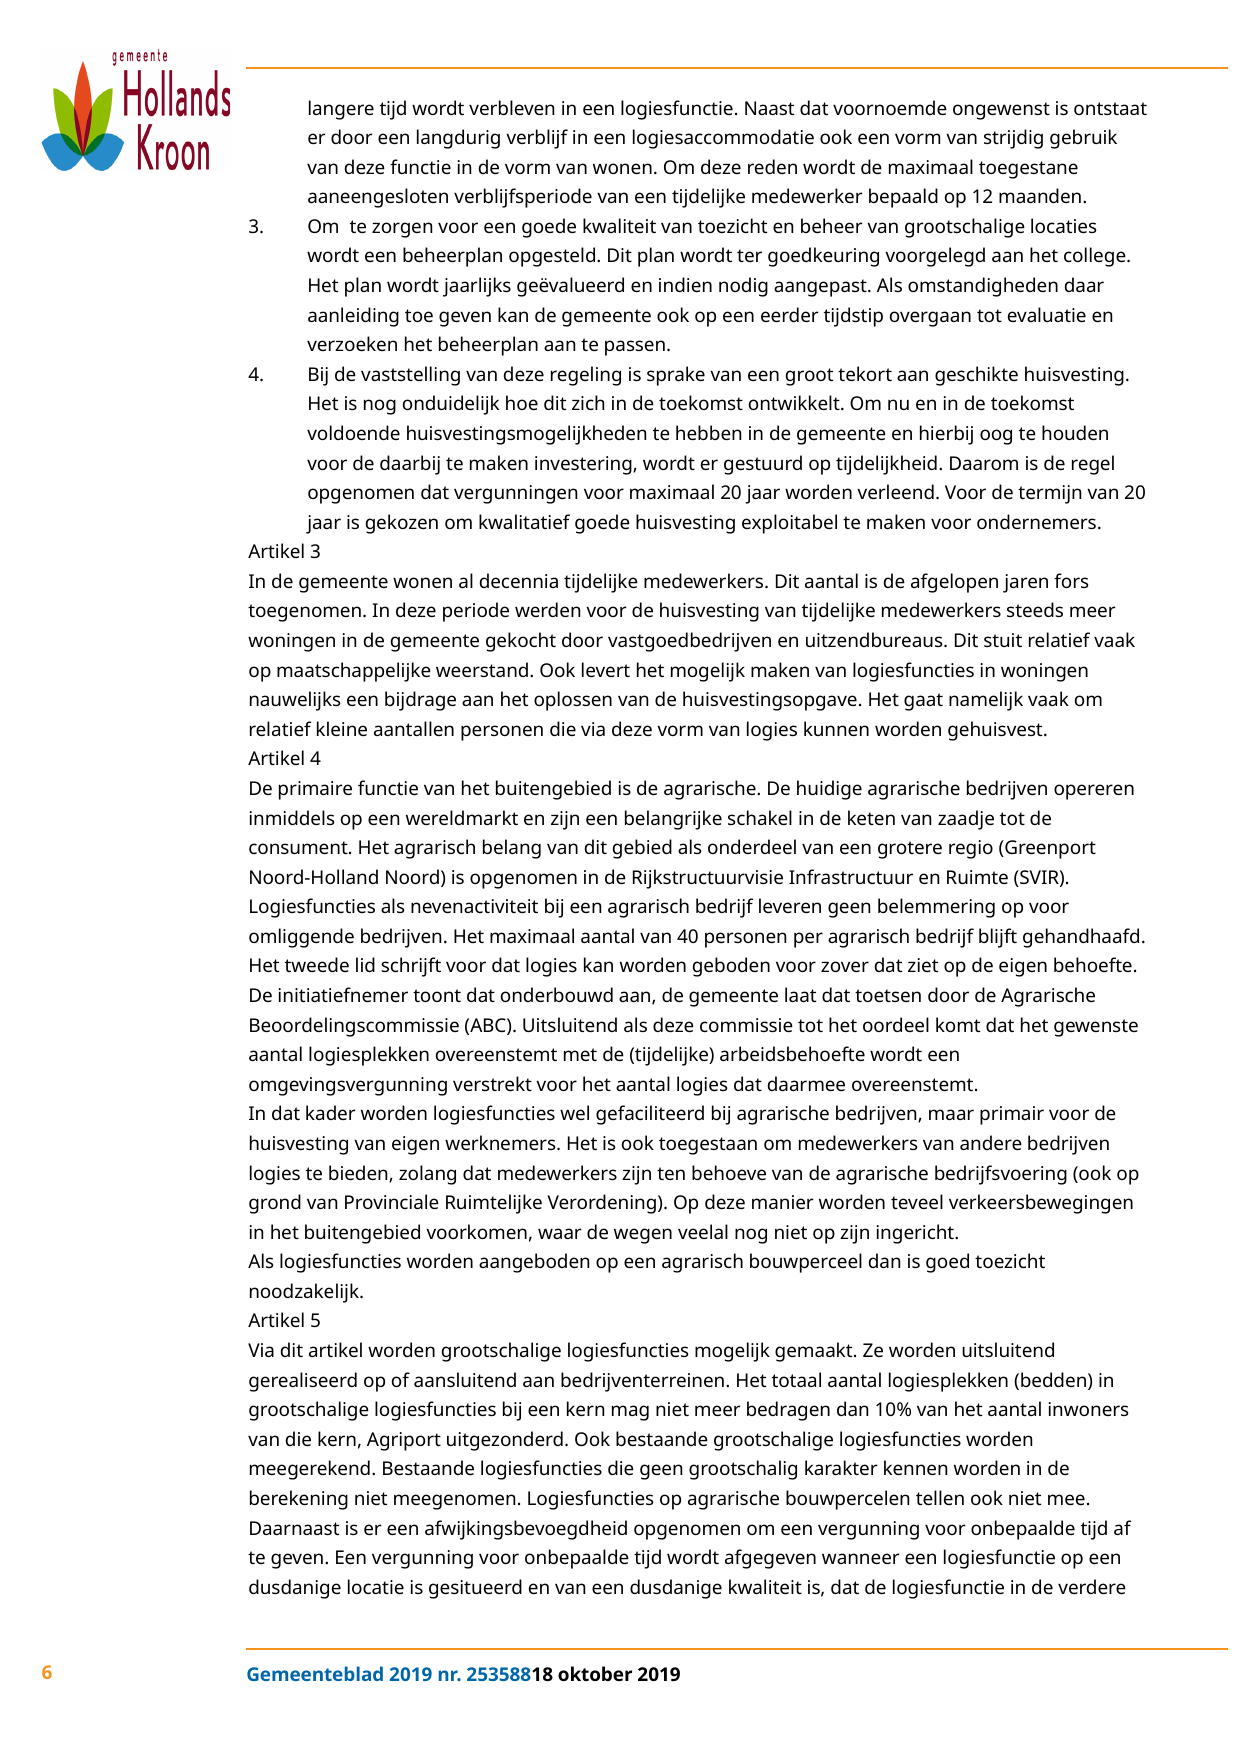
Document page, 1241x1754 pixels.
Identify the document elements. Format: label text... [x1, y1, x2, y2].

list langere tijd wordt verbleven in een logiesfunctie. Naast dat voornoemde ongewenst is ontstaat er door een langdurig verblijf in een logiesaccommodatie ook een vorm van strijdig gebruik van deze functie in de vorm van wonen. Om deze reden wordt de maximaal toegestane aaneengesloten verblijfsperiode van een tijdelijke medewerker bepaald op 12 maanden. [248, 95, 1152, 209]
text De primaire functie van het buitengebied is de agrarische. De huidige agrarische bedrijven opereren inmiddels op een wereldmarkt en zijn een belangrijke schakel in de keten van zaadje tot de consument. Het agrarisch belang van dit gebied als onderdeel van een grotere regio (Greenport Noord-Holland Noord) is opgenomen in de Rijkstructuurvisie Infrastructuur en Ruimte (SVIR). [248, 775, 1152, 890]
text Logiesfuncties als nevenactiviteit bij een agrarisch bedrijf leveren geen belemmering op voor omliggende bedrijven. Het maximaal aantal van 40 personen per agrarisch bedrijf blijft gehandhaafd. Het tweede lid schrijft voor dat logies kan worden geboden voor zover dat ziet op de eigen behoefte. De initiatiefnemer toont dat onderbouwd aan, de gemeente laat dat toetsen door de Agrarische Beoordelingscommissie (ABC). Uitsluitend als deze commissie tot het oordeel komt dat het gewenste aantal logiesplekken overeenstemt met de (tijdelijke) arbeidsbehoefte wordt een omgevingsvergunning verstrekt voor het aantal logies dat daarmee overeenstemt. [248, 893, 1152, 1097]
text Artikel 4 [248, 746, 1152, 771]
text Als logiesfuncties worden aangeboden op een agrarisch bouwperceel dan is goed toezicht noodzakelijk. [248, 1248, 1152, 1304]
picture [41, 47, 231, 172]
text Artikel 3 [248, 538, 1152, 564]
list Om te zorgen voor een goede kwaliteit van toezicht en beheer van grootschalige locaties wordt een beheerplan opgesteld. Dit plan wordt ter goedkeuring voorgelegd aan het college. Het plan wordt jaarlijks geëvalueerd en indien nodig aangepast. Als omstandigheden daar aanleiding toe geven kan de gemeente ook op een eerder tijdstip overgaan tot evaluatie en verzoeken het beheerplan aan te passen. [248, 213, 1152, 357]
text Artikel 5 [248, 1308, 1152, 1333]
list Bij de vaststelling van deze regeling is sprake van een groot tekort aan geschikte huisvesting. Het is nog onduidelijk hoe dit zich in de toekomst ontwikkelt. Om nu en in de toekomst voldoende huisvestingsmogelijkheden te hebben in de gemeente en hierbij oog te houden voor de daarbij te maken investering, wordt er gestuurd op tijdelijkheid. Daarom is de regel opgenomen dat vergunningen voor maximaal 20 jaar worden verleend. Voor de termijn van 20 jaar is gekozen om kwalitatief goede huisvesting exploitabel te maken voor ondernemers. [248, 361, 1152, 535]
text Daarnaast is er een afwijkingsbevoegdheid opgenomen om een vergunning voor onbepaalde tijd af te geven. Een vergunning voor onbepaalde tijd wordt afgegeven wanneer een logiesfunctie op een dusdanige locatie is gesitueerd en van een dusdanige kwaliteit is, dat de logiesfunctie in de verdere [248, 1515, 1152, 1600]
text In de gemeente wonen al decennia tijdelijke medewerkers. Dit aantal is de afgelopen jaren fors toegenomen. In deze periode werden voor de huisvesting van tijdelijke medewerkers steeds meer woningen in de gemeente gekocht door vastgoedbedrijven en uitzendbureaus. Dit stuit relatief vaak op maatschappelijke weerstand. Ook levert het mogelijk maken van logiesfuncties in woningen nauwelijks een bijdrage aan het oplossen van de huisvestingsopgave. Het gaat namelijk vaak om relatief kleine aantallen personen die via deze vorm van logies kunnen worden gehuisvest. [248, 568, 1152, 742]
text Via dit artikel worden grootschalige logiesfuncties mogelijk gemaakt. Ze worden uitsluitend gerealiseerd op of aansluitend aan bedrijventerreinen. Het totaal aantal logiesplekken (bedden) in grootschalige logiesfuncties bij een kern mag niet meer bedragen dan 10% van het aantal inwoners van die kern, Agriport uitgezonderd. Ook bestaande grootschalige logiesfuncties worden meegerekend. Bestaande logiesfuncties die geen grootschalig karakter kennen worden in de berekening niet meegenomen. Logiesfuncties op agrarische bouwpercelen tellen ook niet mee. [248, 1337, 1152, 1511]
text In dat kader worden logiesfuncties wel gefaciliteerd bij agrarische bedrijven, maar primair voor de huisvesting van eigen werknemers. Het is ook toegestaan om medewerkers van andere bedrijven logies te bieden, zolang dat medewerkers zijn ten behoeve van de agrarische bedrijfsvoering (ook op grond van Provinciale Ruimtelijke Verordening). Op deze manier worden teveel verkeersbewegingen in het buitengebied voorkomen, waar de wegen veelal nog niet op zijn ingericht. [248, 1101, 1152, 1245]
